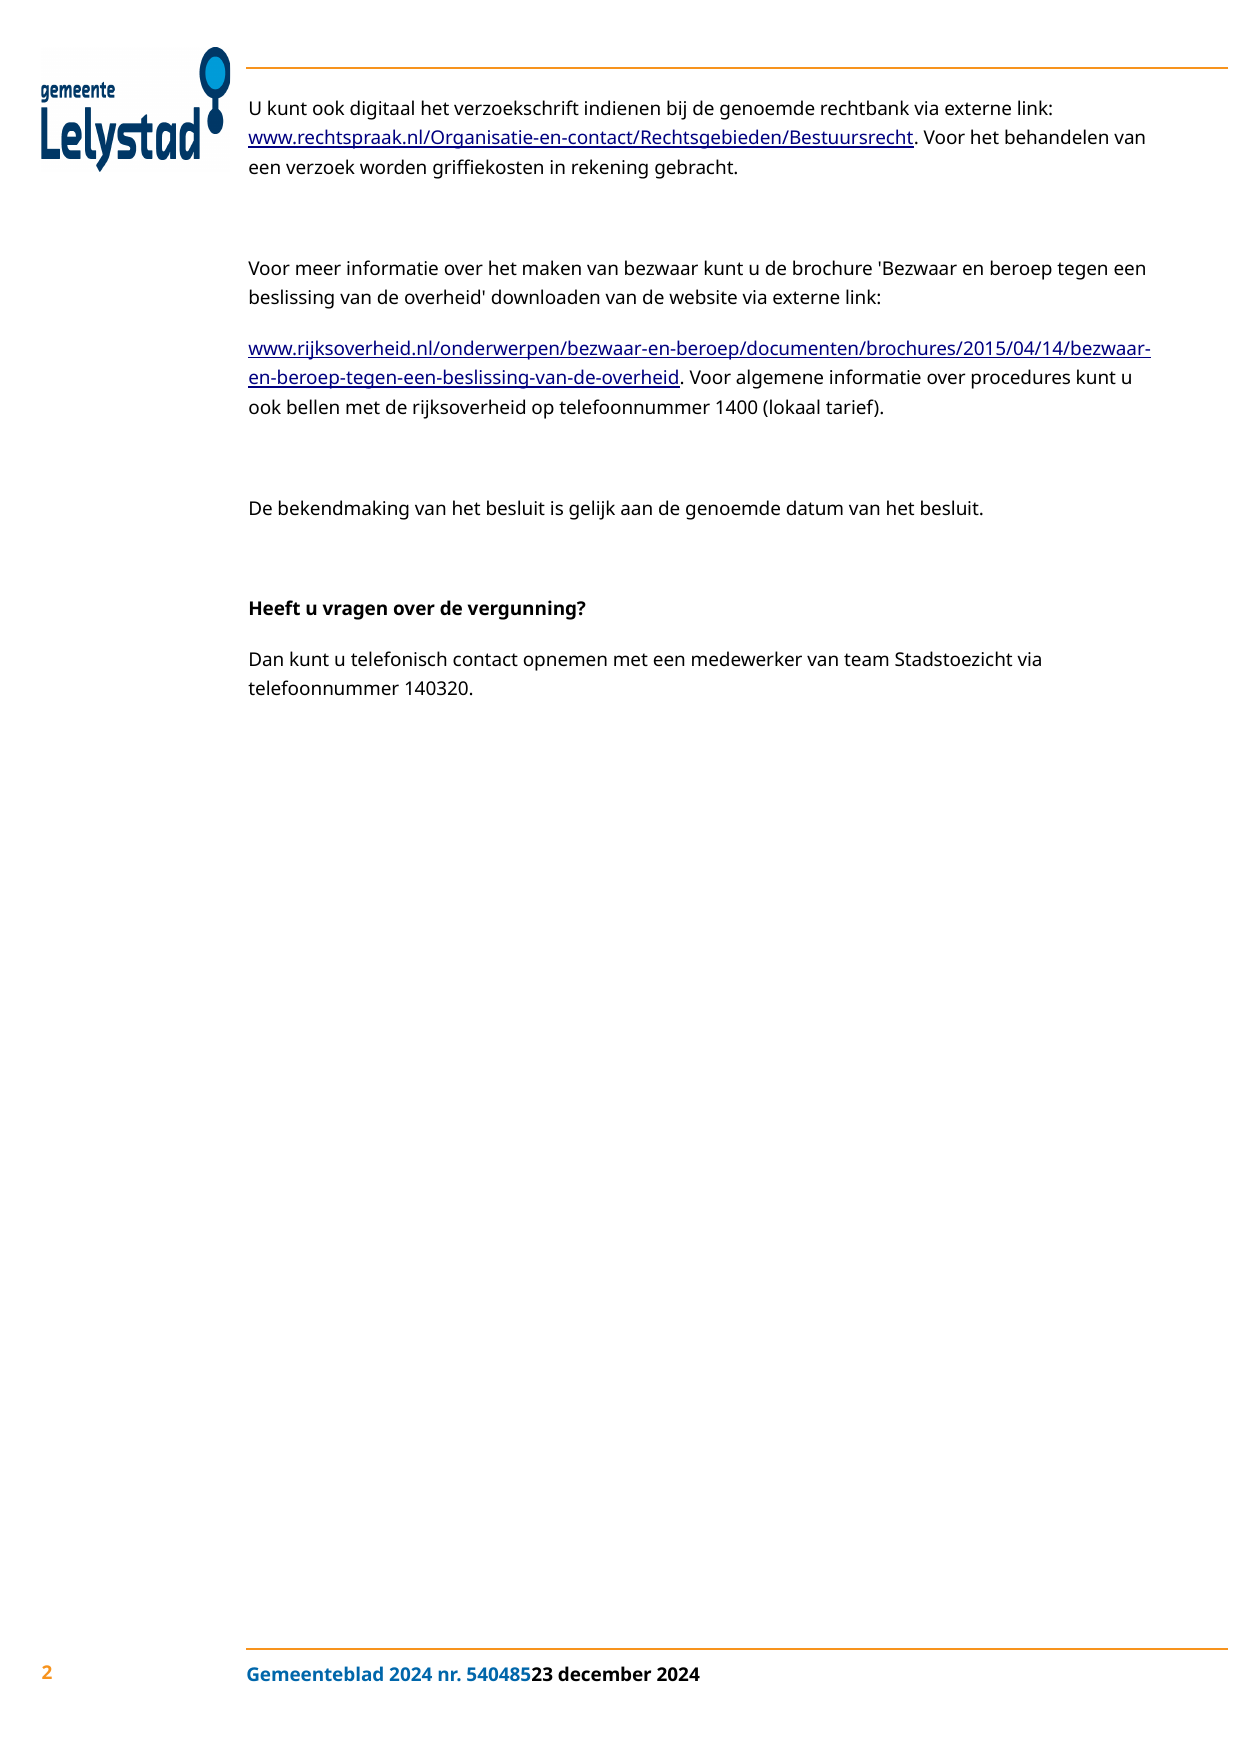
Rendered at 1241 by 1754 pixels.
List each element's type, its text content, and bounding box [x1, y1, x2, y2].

text U kunt ook digitaal het verzoekschrift indienen bij de genoemde rechtbank via externe link: www.rechtspraak.nl/Organisatie-en-contact/Rechtsgebieden/Bestuursrecht. Voor het behandelen van een verzoek worden griffiekosten in rekening gebracht. [248, 95, 1152, 180]
text De bekendmaking van het besluit is gelijk aan de genoemde datum van het besluit. [248, 495, 1152, 521]
text Voor meer informatie over het maken van bezwaar kunt u de brochure 'Bezwaar en beroep tegen een beslissing van de overheid' downloaden van de website via externe link: [248, 255, 1152, 310]
text Dan kunt u telefonisch contact opnemen met een medewerker van team Stadstoezicht via telefoonnummer 140320. [248, 646, 1152, 701]
picture [41, 47, 231, 172]
text Heeft u vragen over de vergunning? [248, 596, 1152, 621]
text www.rijksoverheid.nl/onderwerpen/bezwaar-en-beroep/documenten/brochures/2015/04/14/bezwaar-en-beroep-tegen-een-beslissing-van-de-overheid. Voor algemene informatie over procedures kunt u ook bellen met de rijksoverheid op telefoonnummer 1400 (lokaal tarief). [248, 335, 1152, 420]
